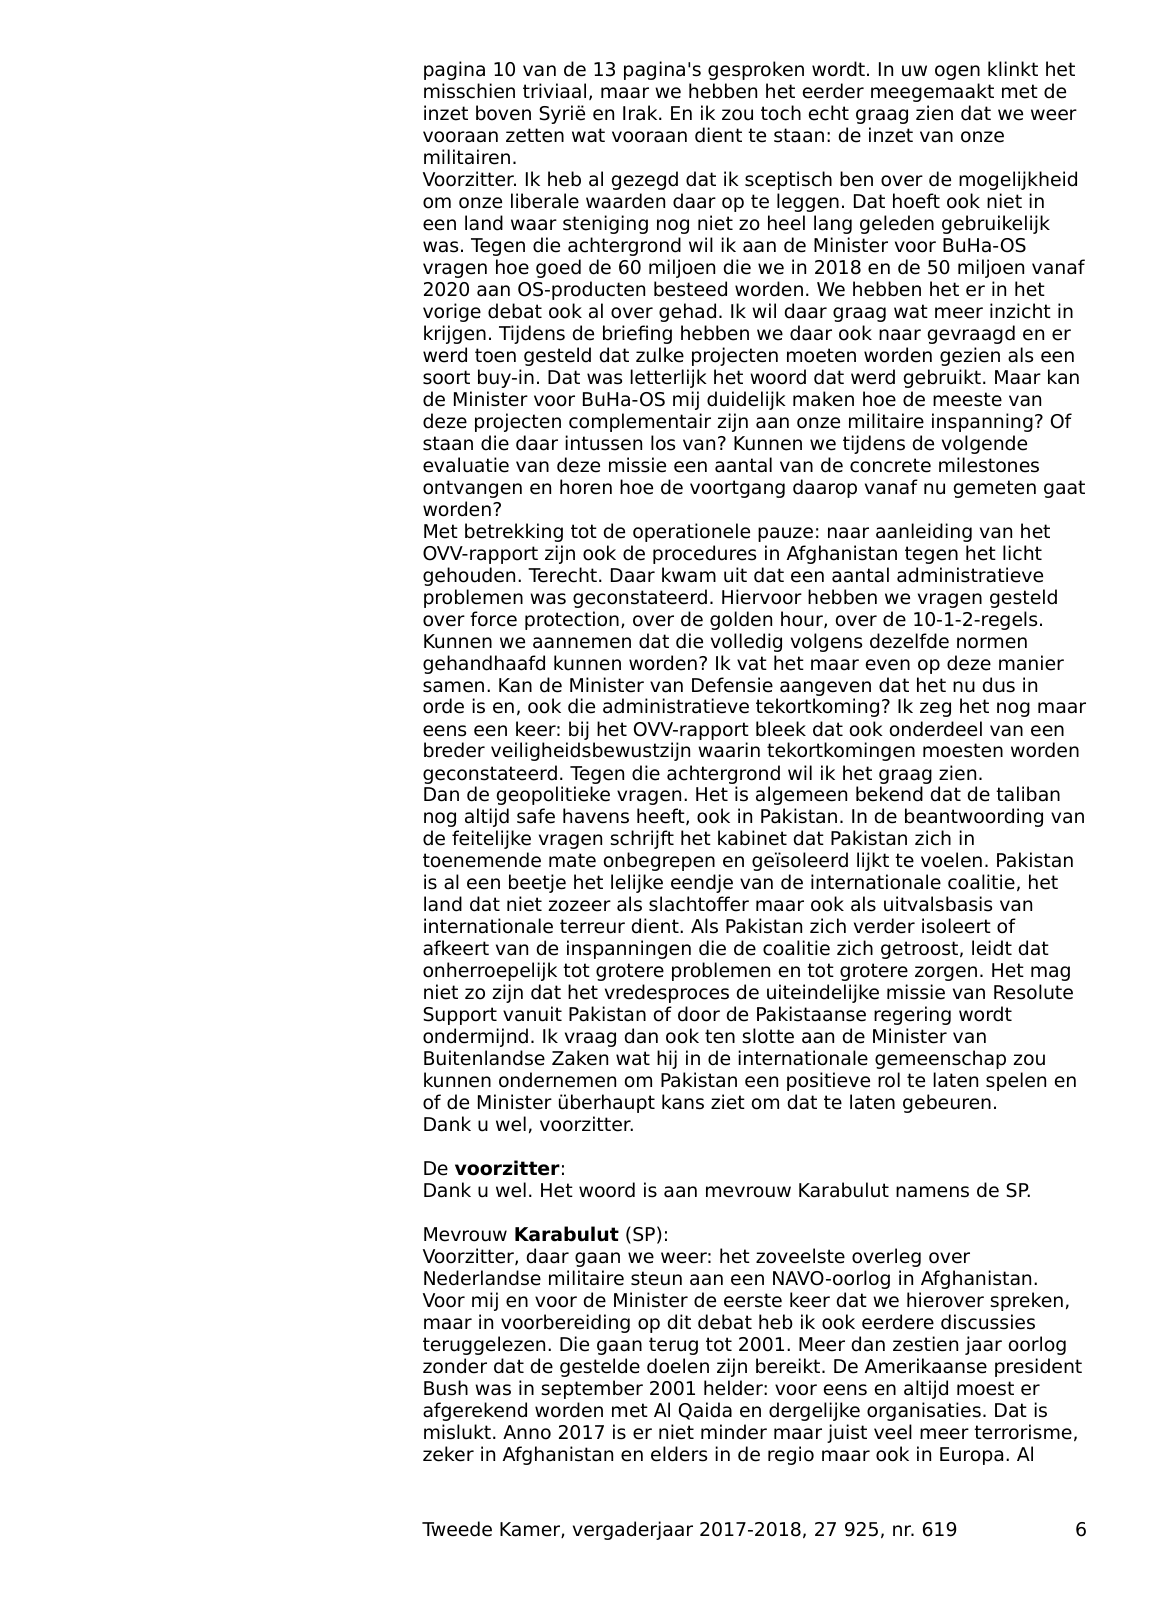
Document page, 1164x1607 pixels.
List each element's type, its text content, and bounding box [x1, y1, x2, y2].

text Dan de geopolitieke vragen. Het is algemeen bekend dat de taliban nog altijd safe havens heeft, ook in Pakistan. In de beantwoording van de feitelijke vragen schrijft het kabinet dat Pakistan zich in toenemende mate onbegrepen en geïsoleerd lijkt te voelen. Pakistan is al een beetje het lelijke eendje van de internationale coalitie, het land dat niet zozeer als slachtoffer maar ook als uitvalsbasis van internationale terreur dient. Als Pakistan zich verder isoleert of afkeert van de inspanningen die de coalitie zich getroost, leidt dat onherroepelijk tot grotere problemen en tot grotere zorgen. Het mag niet zo zijn dat het vredesproces de uiteindelijke missie van Resolute Support vanuit Pakistan of door de Pakistaanse regering wordt ondermijnd. Ik vraag dan ook ten slotte aan de Minister van Buitenlandse Zaken wat hij in de internationale gemeenschap zou kunnen ondernemen om Pakistan een positieve rol te laten spelen en of de Minister überhaupt kans ziet om dat te laten gebeuren. [422, 784, 1087, 1114]
text pagina 10 van de 13 pagina's gesproken wordt. In uw ogen klinkt het misschien triviaal, maar we hebben het eerder meegemaakt met de inzet boven Syrië en Irak. En ik zou toch echt graag zien dat we weer vooraan zetten wat vooraan dient te staan: de inzet van onze militairen. [422, 59, 1087, 169]
text Met betrekking tot de operationele pauze: naar aanleiding van het OVV-rapport zijn ook de procedures in Afghanistan tegen het licht gehouden. Terecht. Daar kwam uit dat een aantal administratieve problemen was geconstateerd. Hiervoor hebben we vragen gesteld over force protection, over de golden hour, over de 10-1-2-regels. Kunnen we aannemen dat die volledig volgens dezelfde normen gehandhaafd kunnen worden? Ik vat het maar even op deze manier samen. Kan de Minister van Defensie aangeven dat het nu dus in orde is en, ook die administratieve tekortkoming? Ik zeg het nog maar eens een keer: bij het OVV-rapport bleek dat ook onderdeel van een breder veiligheidsbewustzijn waarin tekortkomingen moesten worden geconstateerd. Tegen die achtergrond wil ik het graag zien. [422, 521, 1087, 784]
text Voorzitter, daar gaan we weer: het zoveelste overleg over Nederlandse militaire steun aan een NAVO-oorlog in Afghanistan. Voor mij en voor de Minister de eerste keer dat we hierover spreken, maar in voorbereiding op dit debat heb ik ook eerdere discussies teruggelezen. Die gaan terug tot 2001. Meer dan zestien jaar oorlog zonder dat de gestelde doelen zijn bereikt. De Amerikaanse president Bush was in september 2001 helder: voor eens en altijd moest er afgerekend worden met Al Qaida en dergelijke organisaties. Dat is mislukt. Anno 2017 is er niet minder maar juist veel meer terrorisme, zeker in Afghanistan en elders in de regio maar ook in Europa. Al [422, 1246, 1087, 1466]
text Dank u wel, voorzitter. [422, 1114, 1087, 1136]
text Dank u wel. Het woord is aan mevrouw Karabulut namens de SP. [422, 1180, 1087, 1202]
text De voorzitter: [422, 1158, 1087, 1180]
text Mevrouw Karabulut (SP): [422, 1224, 1087, 1246]
text Voorzitter. Ik heb al gezegd dat ik sceptisch ben over de mogelijkheid om onze liberale waarden daar op te leggen. Dat hoeft ook niet in een land waar steniging nog niet zo heel lang geleden gebruikelijk was. Tegen die achtergrond wil ik aan de Minister voor BuHa-OS vragen hoe goed de 60 miljoen die we in 2018 en de 50 miljoen vanaf 2020 aan OS-producten besteed worden. We hebben het er in het vorige debat ook al over gehad. Ik wil daar graag wat meer inzicht in krijgen. Tijdens de briefing hebben we daar ook naar gevraagd en er werd toen gesteld dat zulke projecten moeten worden gezien als een soort buy-in. Dat was letterlijk het woord dat werd gebruikt. Maar kan de Minister voor BuHa-OS mij duidelijk maken hoe de meeste van deze projecten complementair zijn aan onze militaire inspanning? Of staan die daar intussen los van? Kunnen we tijdens de volgende evaluatie van deze missie een aantal van de concrete milestones ontvangen en horen hoe de voortgang daarop vanaf nu gemeten gaat worden? [422, 169, 1087, 521]
